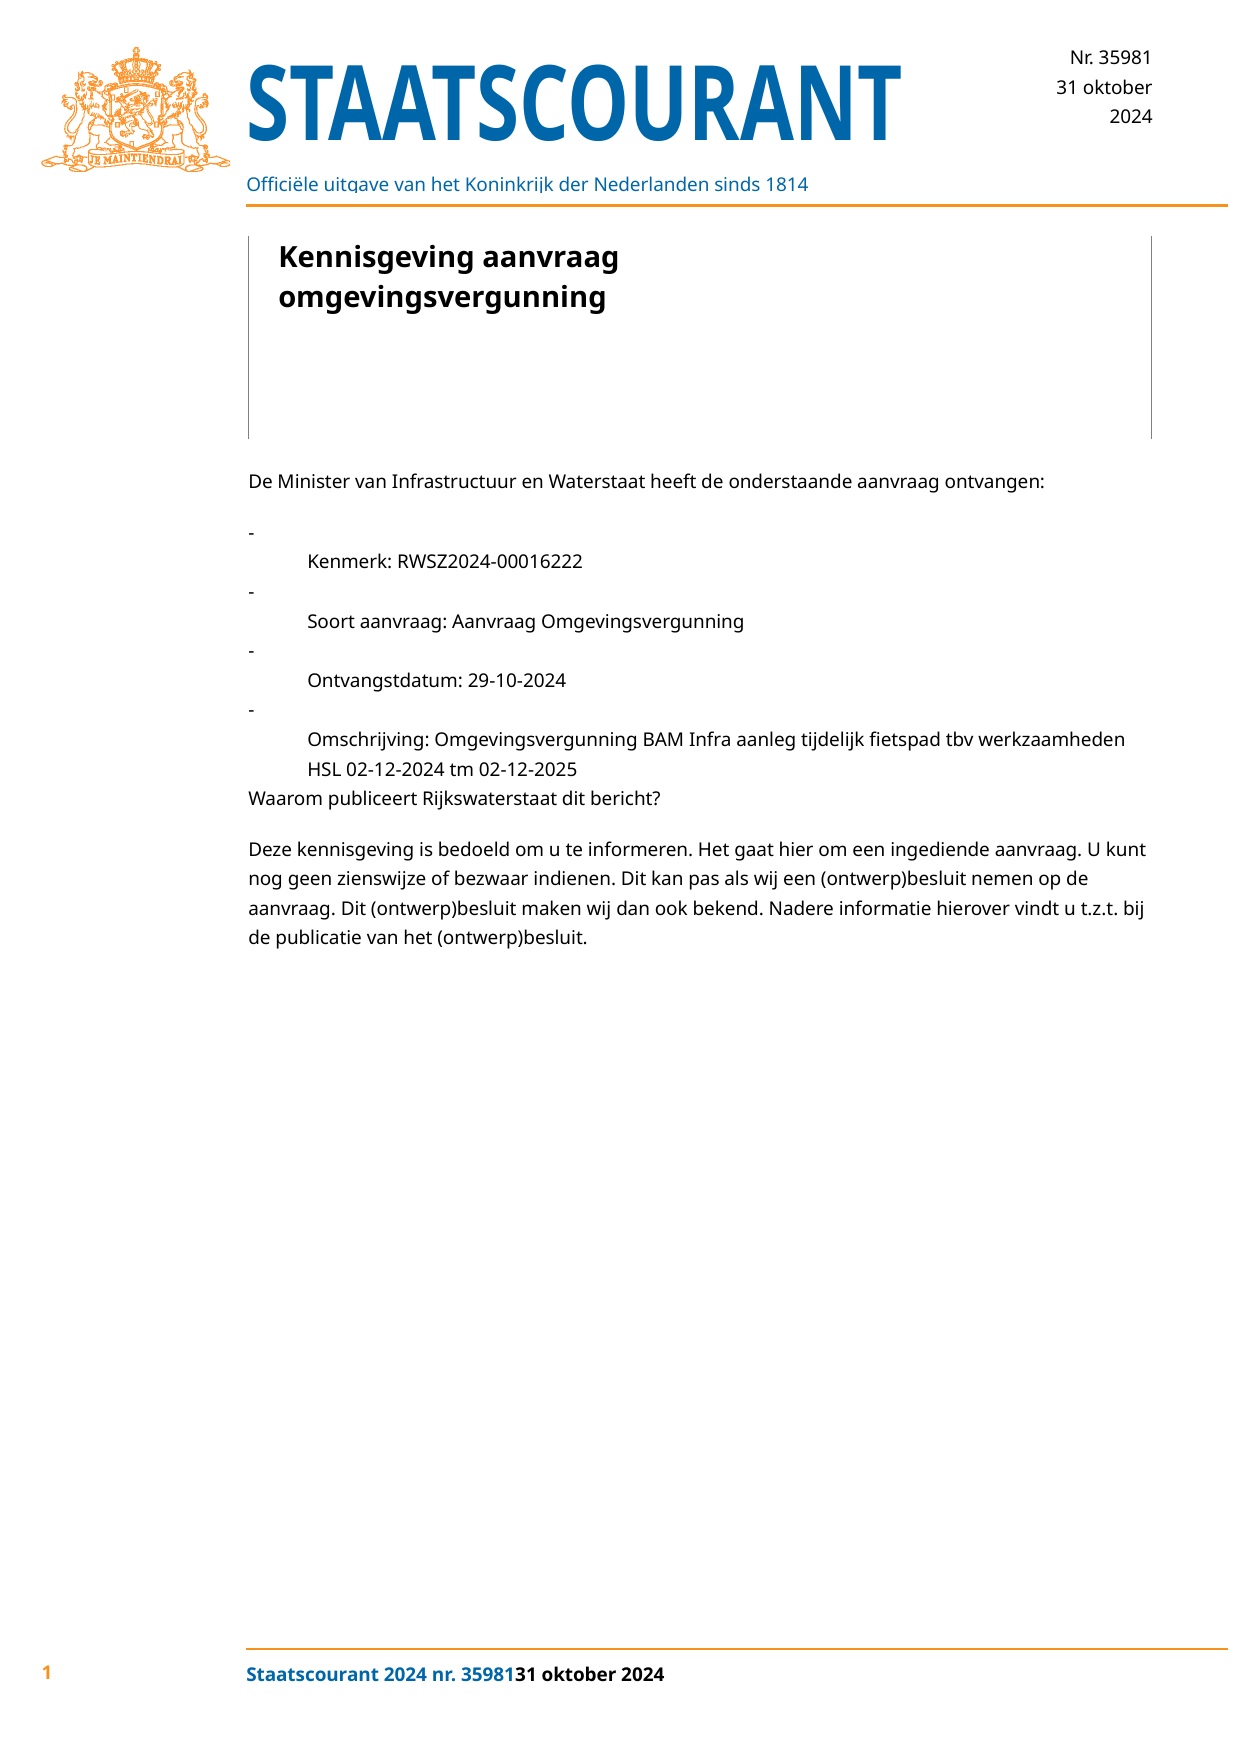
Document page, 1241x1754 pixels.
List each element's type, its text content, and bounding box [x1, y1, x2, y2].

table_header Kennisgeving aanvraag omgevingsvergunning [249, 236, 850, 439]
list Omschrijving: Omgevingsvergunning BAM Infra aanleg tijdelijk fietspad tbv werkzaamheden HSL 02-12-2024 tm 02-12-2025 [248, 726, 1152, 781]
table_header [850, 236, 912, 413]
list Kenmerk: RWSZ2024-00016222 [248, 549, 1152, 574]
table_header [1090, 236, 1151, 413]
list Soort aanvraag: Aanvraag Omgevingsvergunning [248, 608, 1152, 633]
text De Minister van Infrastructuur en Waterstaat heeft de onderstaande aanvraag ontvangen: [248, 469, 1152, 494]
picture [912, 236, 1090, 414]
table_header [850, 414, 1151, 439]
picture [41, 47, 231, 172]
list Ontvangstdatum: 29-10-2024 [248, 667, 1152, 693]
text Deze kennisgeving is bedoeld om u te informeren. Het gaat hier om een ingediende aanvraag. U kunt nog geen zienswijze of bezwaar indienen. Dit kan pas als wij een (ontwerp)besluit nemen op de aanvraag. Dit (ontwerp)besluit maken wij dan ook bekend. Nadere informatie hierover vindt u t.z.t. bij de publicatie van het (ontwerp)besluit. [248, 836, 1152, 950]
text Waarom publiceert Rijkswaterstaat dit bericht? [248, 785, 1152, 811]
